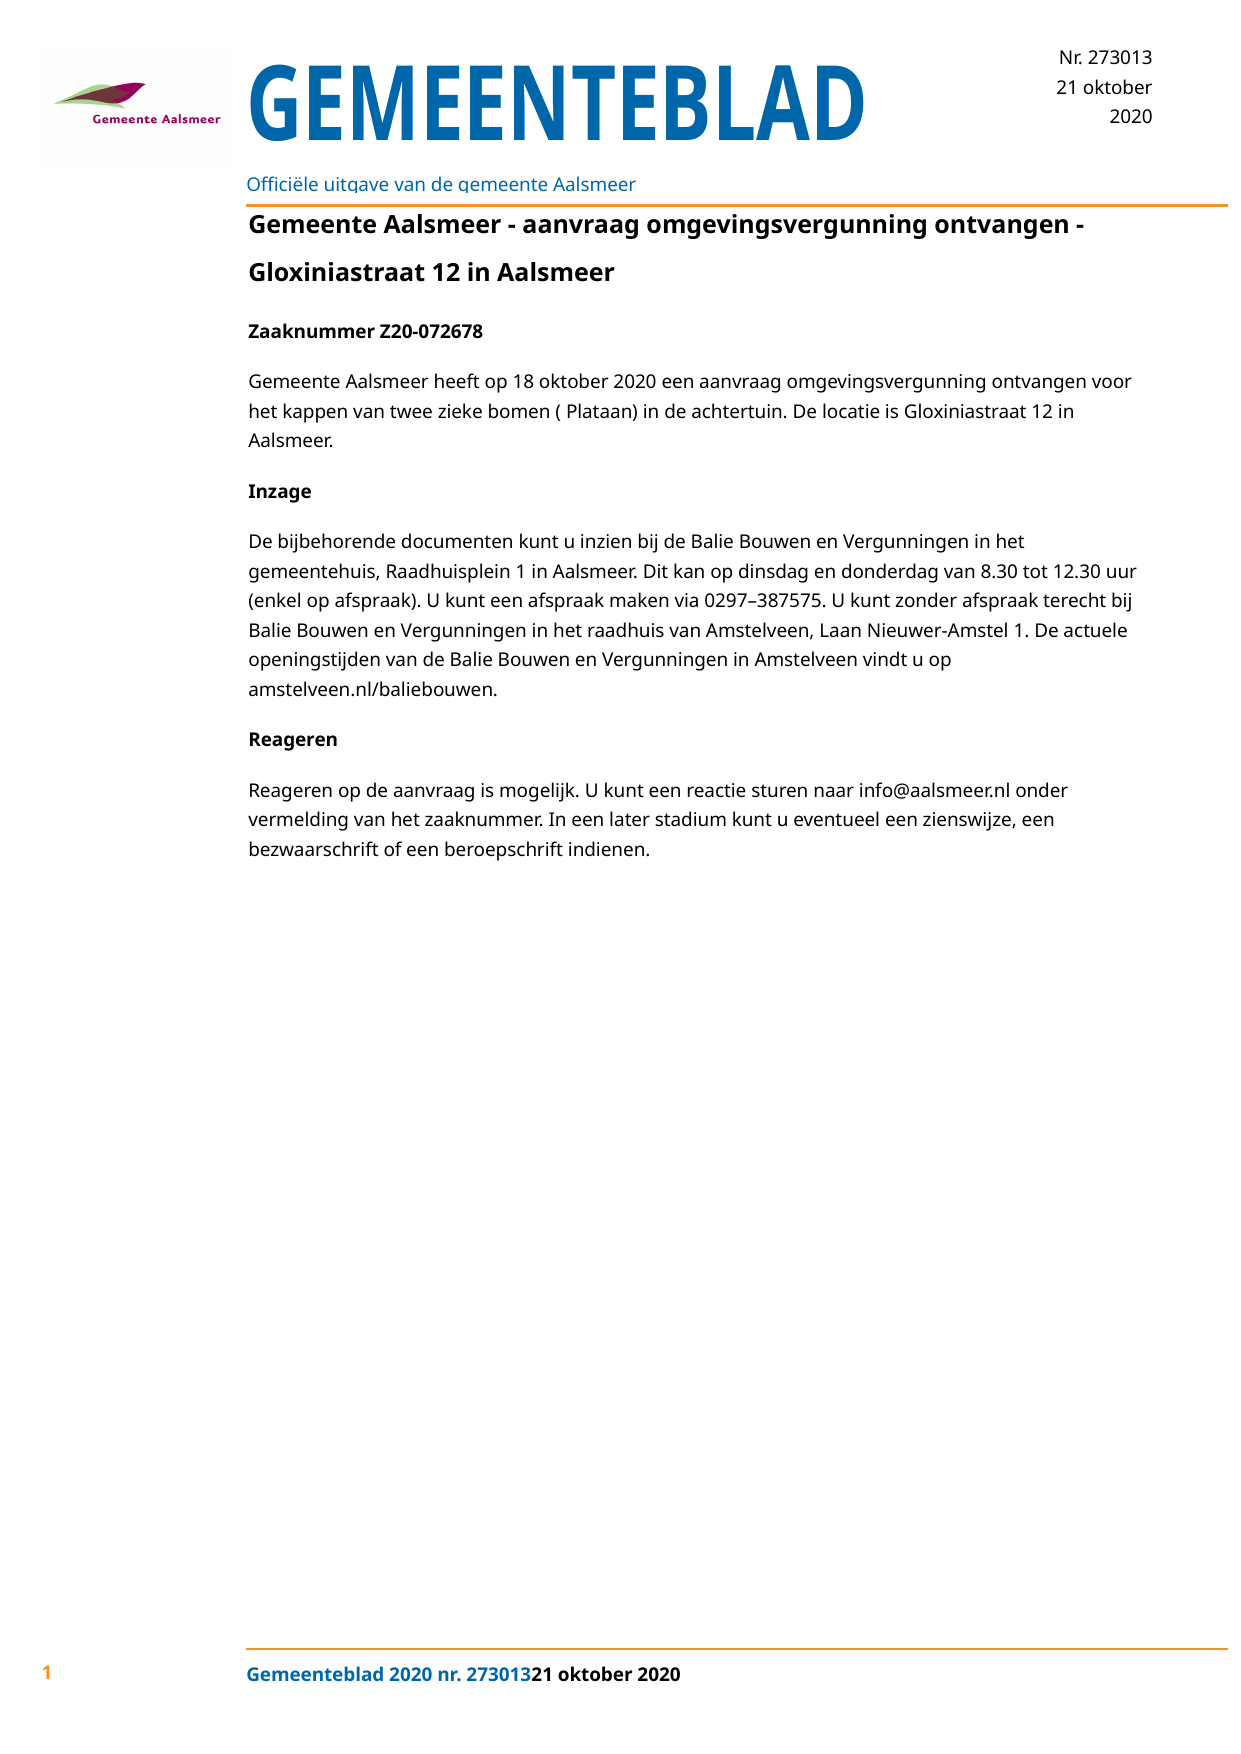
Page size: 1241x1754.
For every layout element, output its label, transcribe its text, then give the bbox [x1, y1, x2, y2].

text Reageren [248, 727, 1152, 752]
text Gemeente Aalsmeer heeft op 18 oktober 2020 een aanvraag omgevingsvergunning ontvangen voor het kappen van twee zieke bomen ( Plataan) in de achtertuin. De locatie is Gloxiniastraat 12 in Aalsmeer. [248, 368, 1152, 453]
text Reageren op de aanvraag is mogelijk. U kunt een reactie sturen naar info@aalsmeer.nl onder vermelding van het zaaknummer. In een later stadium kunt u eventueel een zienswijze, een bezwaarschrift of een beroepschrift indienen. [248, 777, 1152, 862]
text Gemeente Aalsmeer - aanvraag omgevingsvergunning ontvangen - Gloxiniastraat 12 in Aalsmeer [248, 207, 1152, 288]
text Inzage [248, 478, 1152, 504]
text De bijbehorende documenten kunt u inzien bij de Balie Bouwen en Vergunningen in het gemeentehuis, Raadhuisplein 1 in Aalsmeer. Dit kan op dinsdag en donderdag van 8.30 tot 12.30 uur (enkel op afspraak). U kunt een afspraak maken via 0297–387575. U kunt zonder afspraak terecht bij Balie Bouwen en Vergunningen in het raadhuis van Amstelveen, Laan Nieuwer-Amstel 1. De actuele openingstijden van de Balie Bouwen en Vergunningen in Amstelveen vindt u op amstelveen.nl/baliebouwen. [248, 528, 1152, 702]
text Zaaknummer Z20-072678 [248, 318, 1152, 344]
picture [41, 47, 231, 172]
